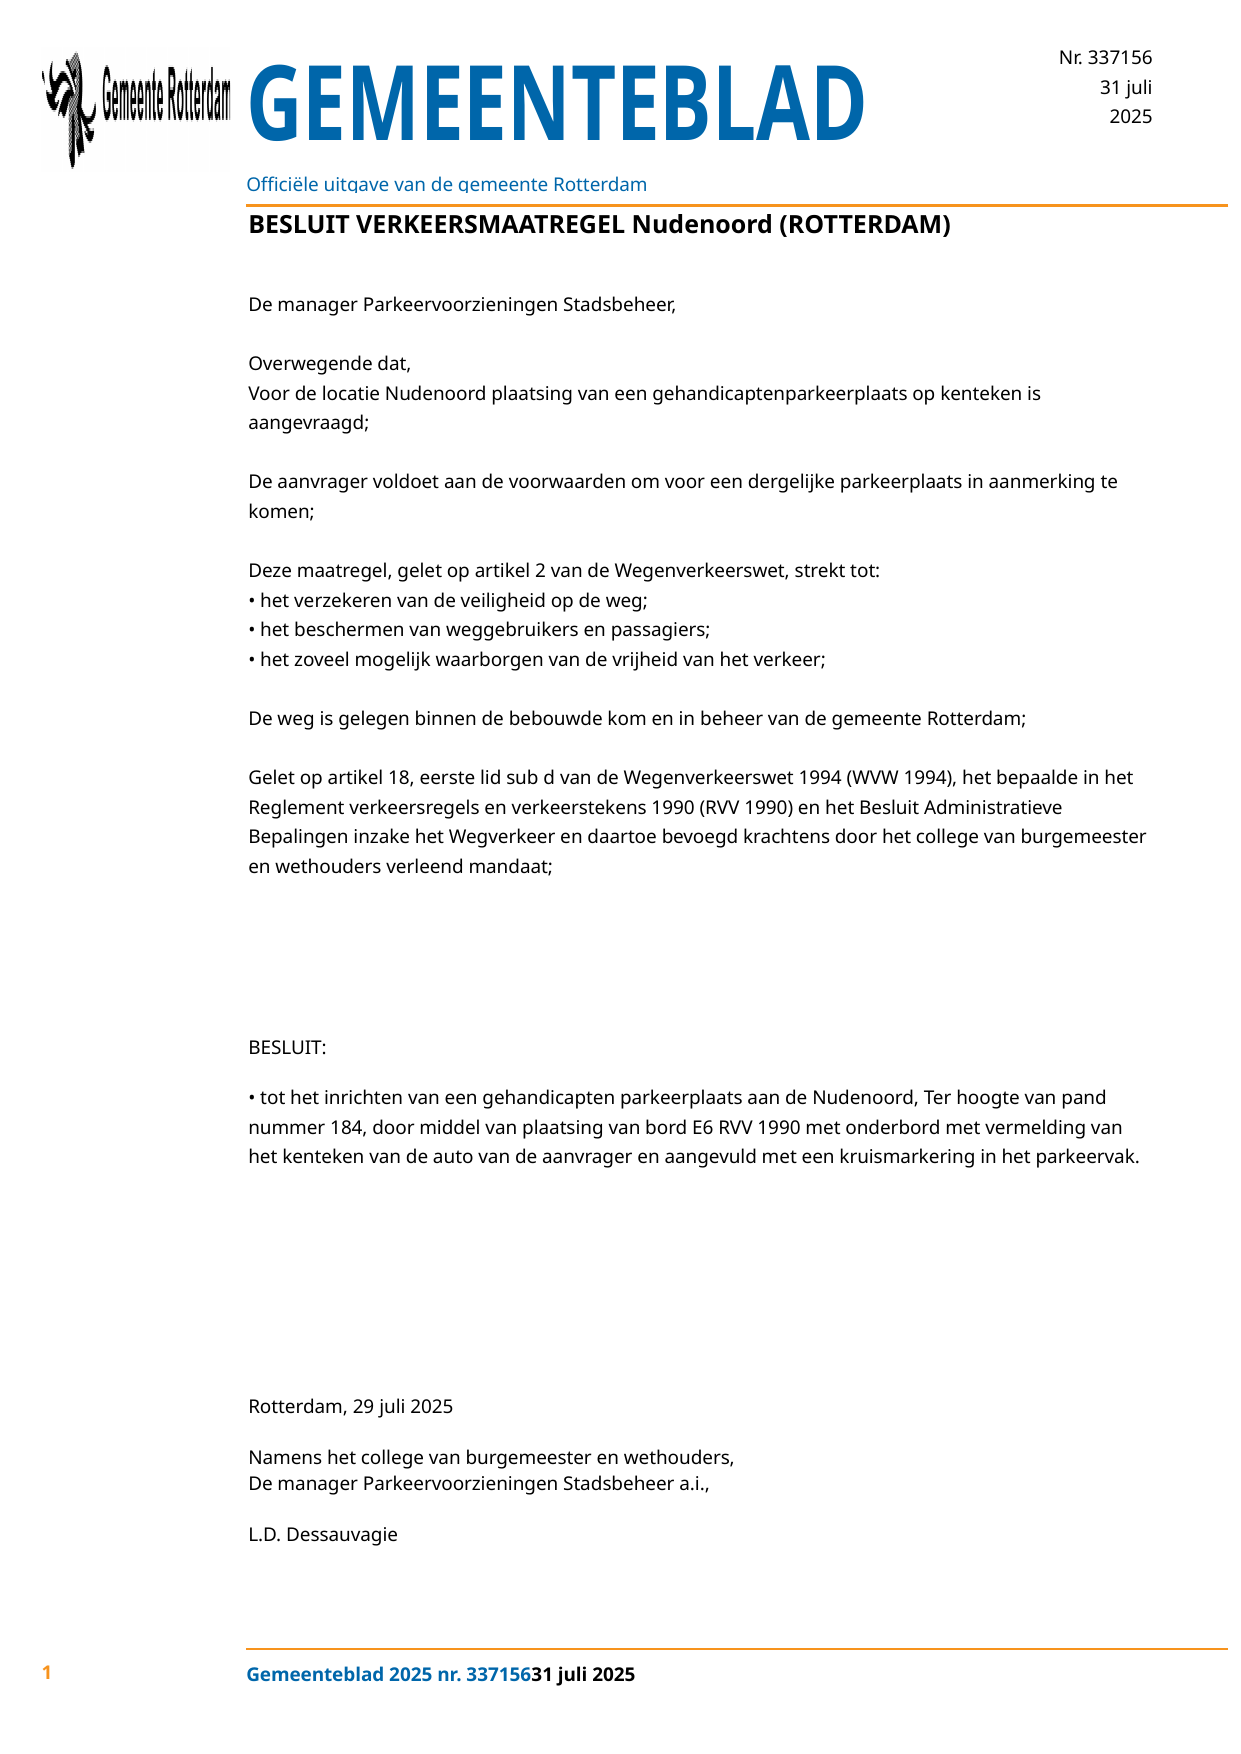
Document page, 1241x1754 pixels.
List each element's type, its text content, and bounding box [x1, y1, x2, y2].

text • het verzekeren van de veiligheid op de weg; [248, 587, 1152, 613]
text Namens het college van burgemeester en wethouders, [248, 1444, 1152, 1470]
text De aanvrager voldoet aan de voorwaarden om voor een dergelijke parkeerplaats in aanmerking te komen; [248, 468, 1152, 524]
text Voor de locatie Nudenoord plaatsing van een gehandicaptenparkeerplaats op kenteken is aangevraagd; [248, 380, 1152, 435]
text De manager Parkeervoorzieningen Stadsbeheer a.i., [248, 1470, 1152, 1496]
text De weg is gelegen binnen de bebouwde kom en in beheer van de gemeente Rotterdam; [248, 705, 1152, 731]
text Overwegende dat, [248, 350, 1152, 376]
text Rotterdam, 29 juli 2025 [248, 1393, 1152, 1419]
picture [41, 47, 231, 172]
text • het zoveel mogelijk waarborgen van de vrijheid van het verkeer; [248, 646, 1152, 672]
text • het beschermen van weggebruikers en passagiers; [248, 616, 1152, 642]
text BESLUIT VERKEERSMAATREGEL Nudenoord (ROTTERDAM) [248, 207, 1152, 241]
text Gelet op artikel 18, eerste lid sub d van de Wegenverkeerswet 1994 (WVW 1994), het bepaalde in het Reglement verkeersregels en verkeerstekens 1990 (RVV 1990) en het Besluit Administratieve Bepalingen inzake het Wegverkeer en daartoe bevoegd krachtens door het college van burgemeester en wethouders verleend mandaat; [248, 764, 1152, 879]
text L.D. Dessauvagie [248, 1522, 1152, 1547]
text De manager Parkeervoorzieningen Stadsbeheer, [248, 291, 1152, 317]
text BESLUIT: [248, 1034, 1152, 1060]
text Deze maatregel, gelet op artikel 2 van de Wegenverkeerswet, strekt tot: [248, 557, 1152, 583]
text • tot het inrichten van een gehandicapten parkeerplaats aan de Nudenoord, Ter hoogte van pand nummer 184, door middel van plaatsing van bord E6 RVV 1990 met onderbord met vermelding van het kenteken van de auto van de aanvrager en aangevuld met een kruismarkering in het parkeervak. [248, 1084, 1152, 1169]
